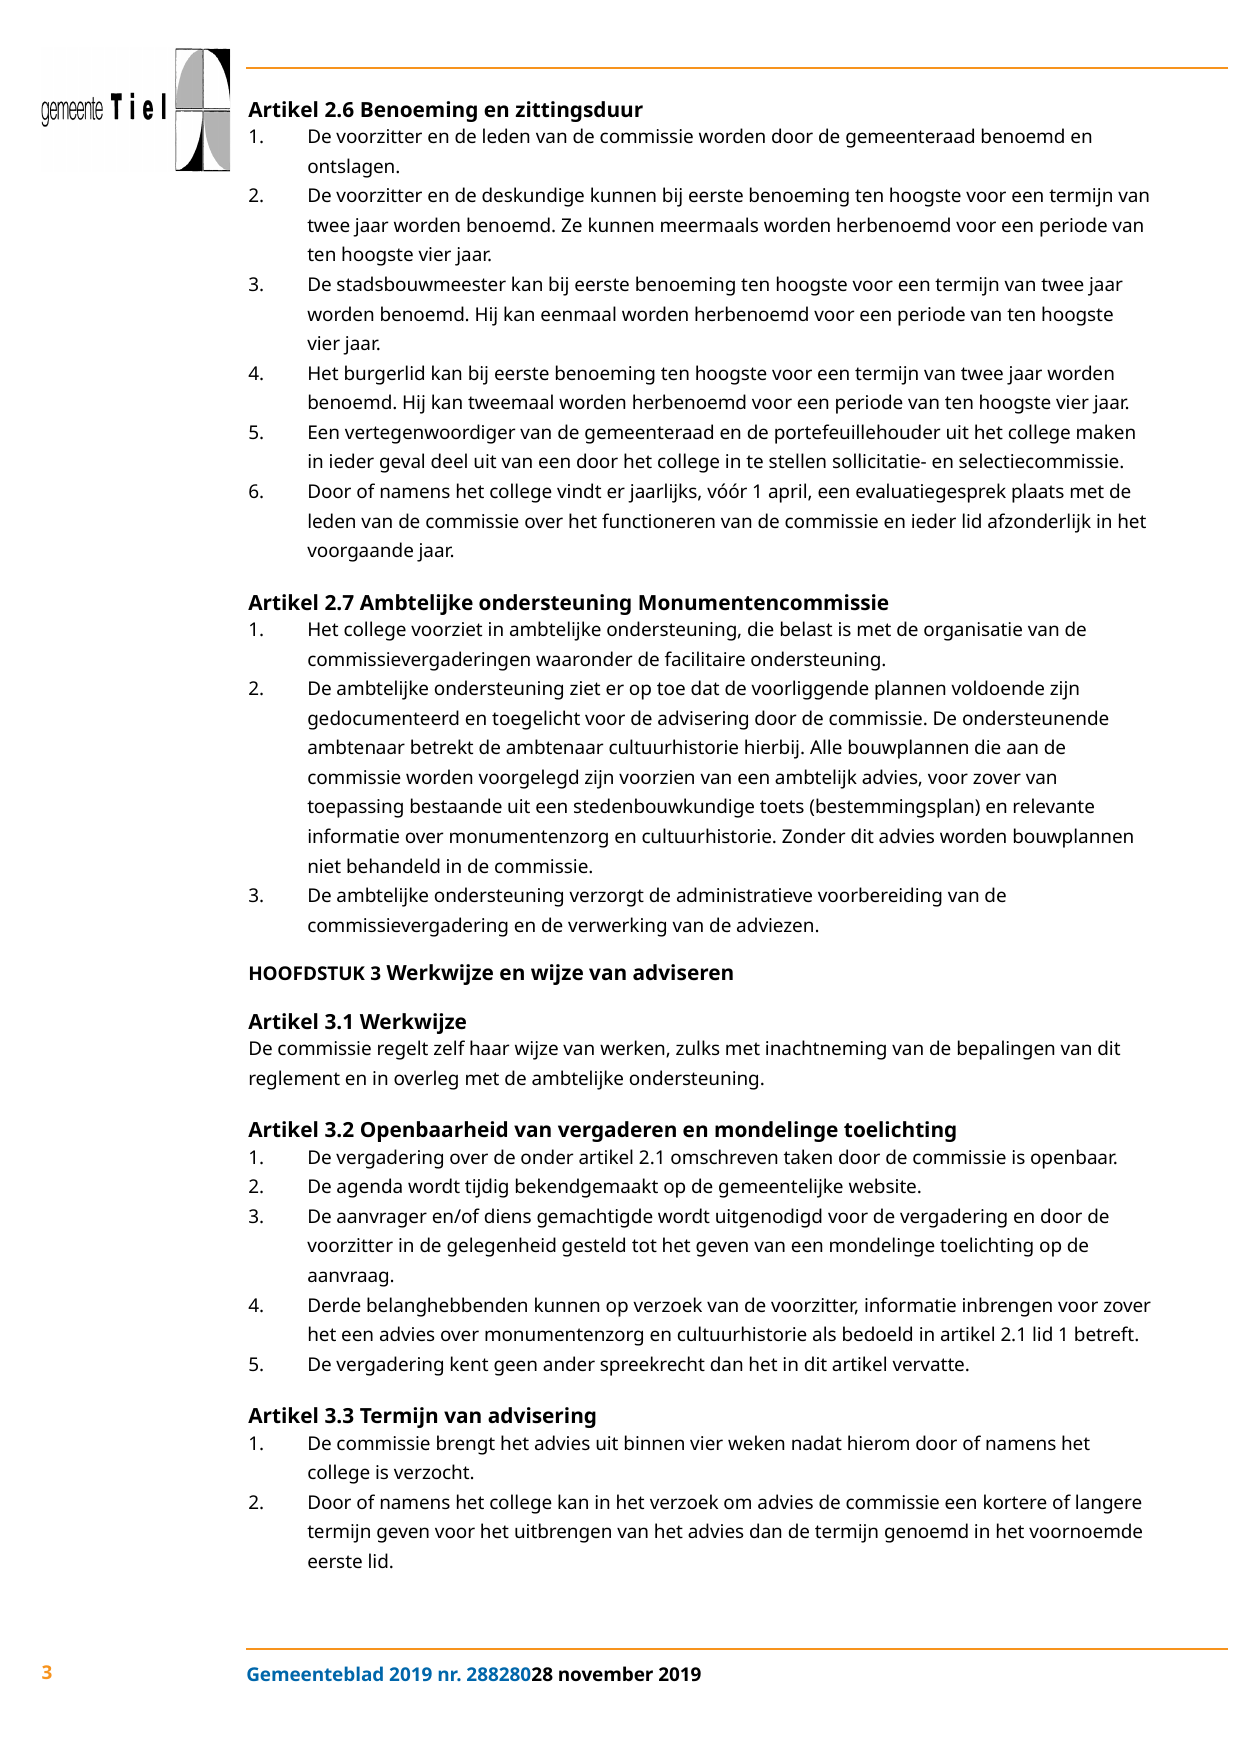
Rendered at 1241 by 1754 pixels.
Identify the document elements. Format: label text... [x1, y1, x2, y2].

list De stadsbouwmeester kan bij eerste benoeming ten hoogste voor een termijn van twee jaar worden benoemd. Hij kan eenmaal worden herbenoemd voor een periode van ten hoogste vier jaar. [248, 271, 1152, 356]
list Het college voorziet in ambtelijke ondersteuning, die belast is met de organisatie van de commissievergaderingen waaronder de facilitaire ondersteuning. [248, 616, 1152, 672]
picture [41, 47, 231, 172]
list De aanvrager en/of diens gemachtigde wordt uitgenodigd voor de vergadering en door de voorzitter in de gelegenheid gesteld tot het geven van een mondelinge toelichting op de aanvraag. [248, 1203, 1152, 1288]
list De vergadering kent geen ander spreekrecht dan het in dit artikel vervatte. [248, 1351, 1152, 1377]
list De commissie brengt het advies uit binnen vier weken nadat hierom door of namens het college is verzocht. [248, 1430, 1152, 1485]
text Artikel 2.6 Benoeming en zittingsduur [248, 95, 1152, 123]
list De agenda wordt tijdig bekendgemaakt op de gemeentelijke website. [248, 1173, 1152, 1199]
list Het burgerlid kan bij eerste benoeming ten hoogste voor een termijn van twee jaar worden benoemd. Hij kan tweemaal worden herbenoemd voor een periode van ten hoogste vier jaar. [248, 360, 1152, 415]
list De ambtelijke ondersteuning verzorgt de administratieve voorbereiding van de commissievergadering en de verwerking van de adviezen. [248, 882, 1152, 938]
text Artikel 3.3 Termijn van advisering [248, 1401, 1152, 1430]
list De voorzitter en de deskundige kunnen bij eerste benoeming ten hoogste voor een termijn van twee jaar worden benoemd. Ze kunnen meermaals worden herbenoemd voor een periode van ten hoogste vier jaar. [248, 182, 1152, 267]
text Artikel 2.7 Ambtelijke ondersteuning Monumentencommissie [248, 588, 1152, 616]
text Artikel 3.2 Openbaarheid van vergaderen en mondelinge toelichting [248, 1115, 1152, 1144]
list Derde belanghebbenden kunnen op verzoek van de voorzitter, informatie inbrengen voor zover het een advies over monumentenzorg en cultuurhistorie als bedoeld in artikel 2.1 lid 1 betreft. [248, 1292, 1152, 1347]
list Door of namens het college kan in het verzoek om advies de commissie een kortere of langere termijn geven voor het uitbrengen van het advies dan de termijn genoemd in het voornoemde eerste lid. [248, 1489, 1152, 1574]
list De voorzitter en de leden van de commissie worden door de gemeenteraad benoemd en ontslagen. [248, 123, 1152, 178]
list De ambtelijke ondersteuning ziet er op toe dat de voorliggende plannen voldoende zijn gedocumenteerd en toegelicht voor de advisering door de commissie. De ondersteunende ambtenaar betrekt de ambtenaar cultuurhistorie hierbij. Alle bouwplannen die aan de commissie worden voorgelegd zijn voorzien van een ambtelijk advies, voor zover van toepassing bestaande uit een stedenbouwkundige toets (bestemmingsplan) en relevante informatie over monumentenzorg en cultuurhistorie. Zonder dit advies worden bouwplannen niet behandeld in de commissie. [248, 675, 1152, 879]
list Een vertegenwoordiger van de gemeenteraad en de portefeuillehouder uit het college maken in ieder geval deel uit van een door het college in te stellen sollicitatie- en selectiecommissie. [248, 419, 1152, 474]
text HOOFDSTUK 3 Werkwijze en wijze van adviseren [248, 958, 1152, 986]
list Door of namens het college vindt er jaarlijks, vóór 1 april, een evaluatiegesprek plaats met de leden van de commissie over het functioneren van de commissie en ieder lid afzonderlijk in het voorgaande jaar. [248, 478, 1152, 563]
text De commissie regelt zelf haar wijze van werken, zulks met inachtneming van de bepalingen van dit reglement en in overleg met de ambtelijke ondersteuning. [248, 1035, 1152, 1091]
list De vergadering over de onder artikel 2.1 omschreven taken door de commissie is openbaar. [248, 1144, 1152, 1169]
text Artikel 3.1 Werkwijze [248, 1007, 1152, 1035]
